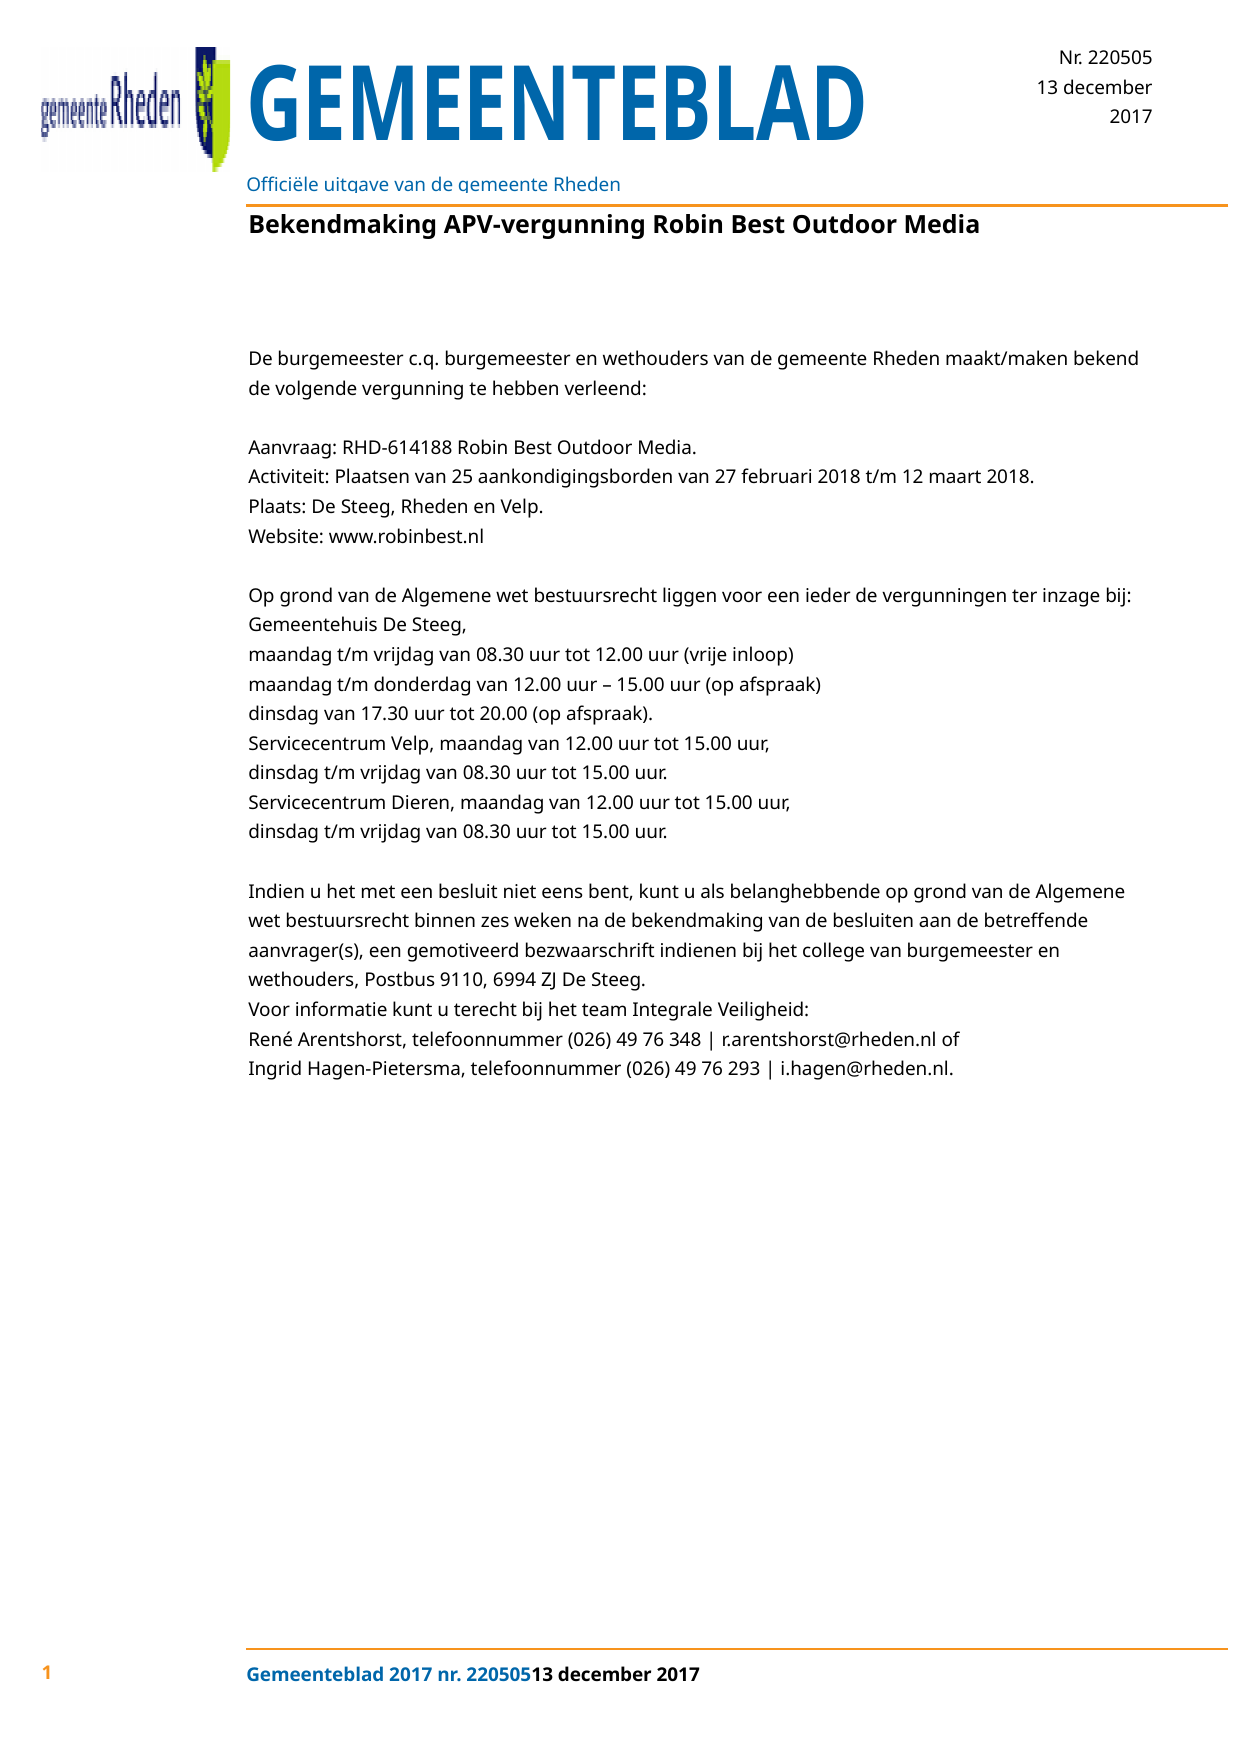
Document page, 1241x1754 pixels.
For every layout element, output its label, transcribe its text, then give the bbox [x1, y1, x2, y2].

text Ingrid Hagen-Pietersma, telefoonnummer (026) 49 76 293 | i.hagen@rheden.nl. [248, 1055, 1152, 1081]
text dinsdag van 17.30 uur tot 20.00 (op afspraak). [248, 700, 1152, 726]
text Aanvraag: RHD-614188 Robin Best Outdoor Media. [248, 434, 1152, 460]
text maandag t/m vrijdag van 08.30 uur tot 12.00 uur (vrije inloop) [248, 641, 1152, 667]
text Indien u het met een besluit niet eens bent, kunt u als belanghebbende op grond van de Algemene wet bestuursrecht binnen zes weken na de bekendmaking van de besluiten aan de betreffende aanvrager(s), een gemotiveerd bezwaarschrift indienen bij het college van burgemeester en wethouders, Postbus 9110, 6994 ZJ De Steeg. [248, 878, 1152, 992]
text Website: www.robinbest.nl [248, 523, 1152, 548]
picture [41, 47, 231, 172]
text Activiteit: Plaatsen van 25 aankondigingsborden van 27 februari 2018 t/m 12 maart 2018. [248, 464, 1152, 489]
text dinsdag t/m vrijdag van 08.30 uur tot 15.00 uur. [248, 759, 1152, 785]
text Gemeentehuis De Steeg, [248, 612, 1152, 637]
text René Arentshorst, telefoonnummer (026) 49 76 348 | r.arentshorst@rheden.nl of [248, 1026, 1152, 1051]
text Voor informatie kunt u terecht bij het team Integrale Veiligheid: [248, 996, 1152, 1022]
text Bekendmaking APV-vergunning Robin Best Outdoor Media [248, 207, 1152, 241]
text Servicecentrum Velp, maandag van 12.00 uur tot 15.00 uur, [248, 730, 1152, 756]
text dinsdag t/m vrijdag van 08.30 uur tot 15.00 uur. [248, 819, 1152, 844]
text Servicecentrum Dieren, maandag van 12.00 uur tot 15.00 uur, [248, 789, 1152, 815]
text De burgemeester c.q. burgemeester en wethouders van de gemeente Rheden maakt/maken bekend de volgende vergunning te hebben verleend: [248, 345, 1152, 401]
text Plaats: De Steeg, Rheden en Velp. [248, 493, 1152, 519]
text maandag t/m donderdag van 12.00 uur – 15.00 uur (op afspraak) [248, 671, 1152, 696]
text Op grond van de Algemene wet bestuursrecht liggen voor een ieder de vergunningen ter inzage bij: [248, 582, 1152, 608]
